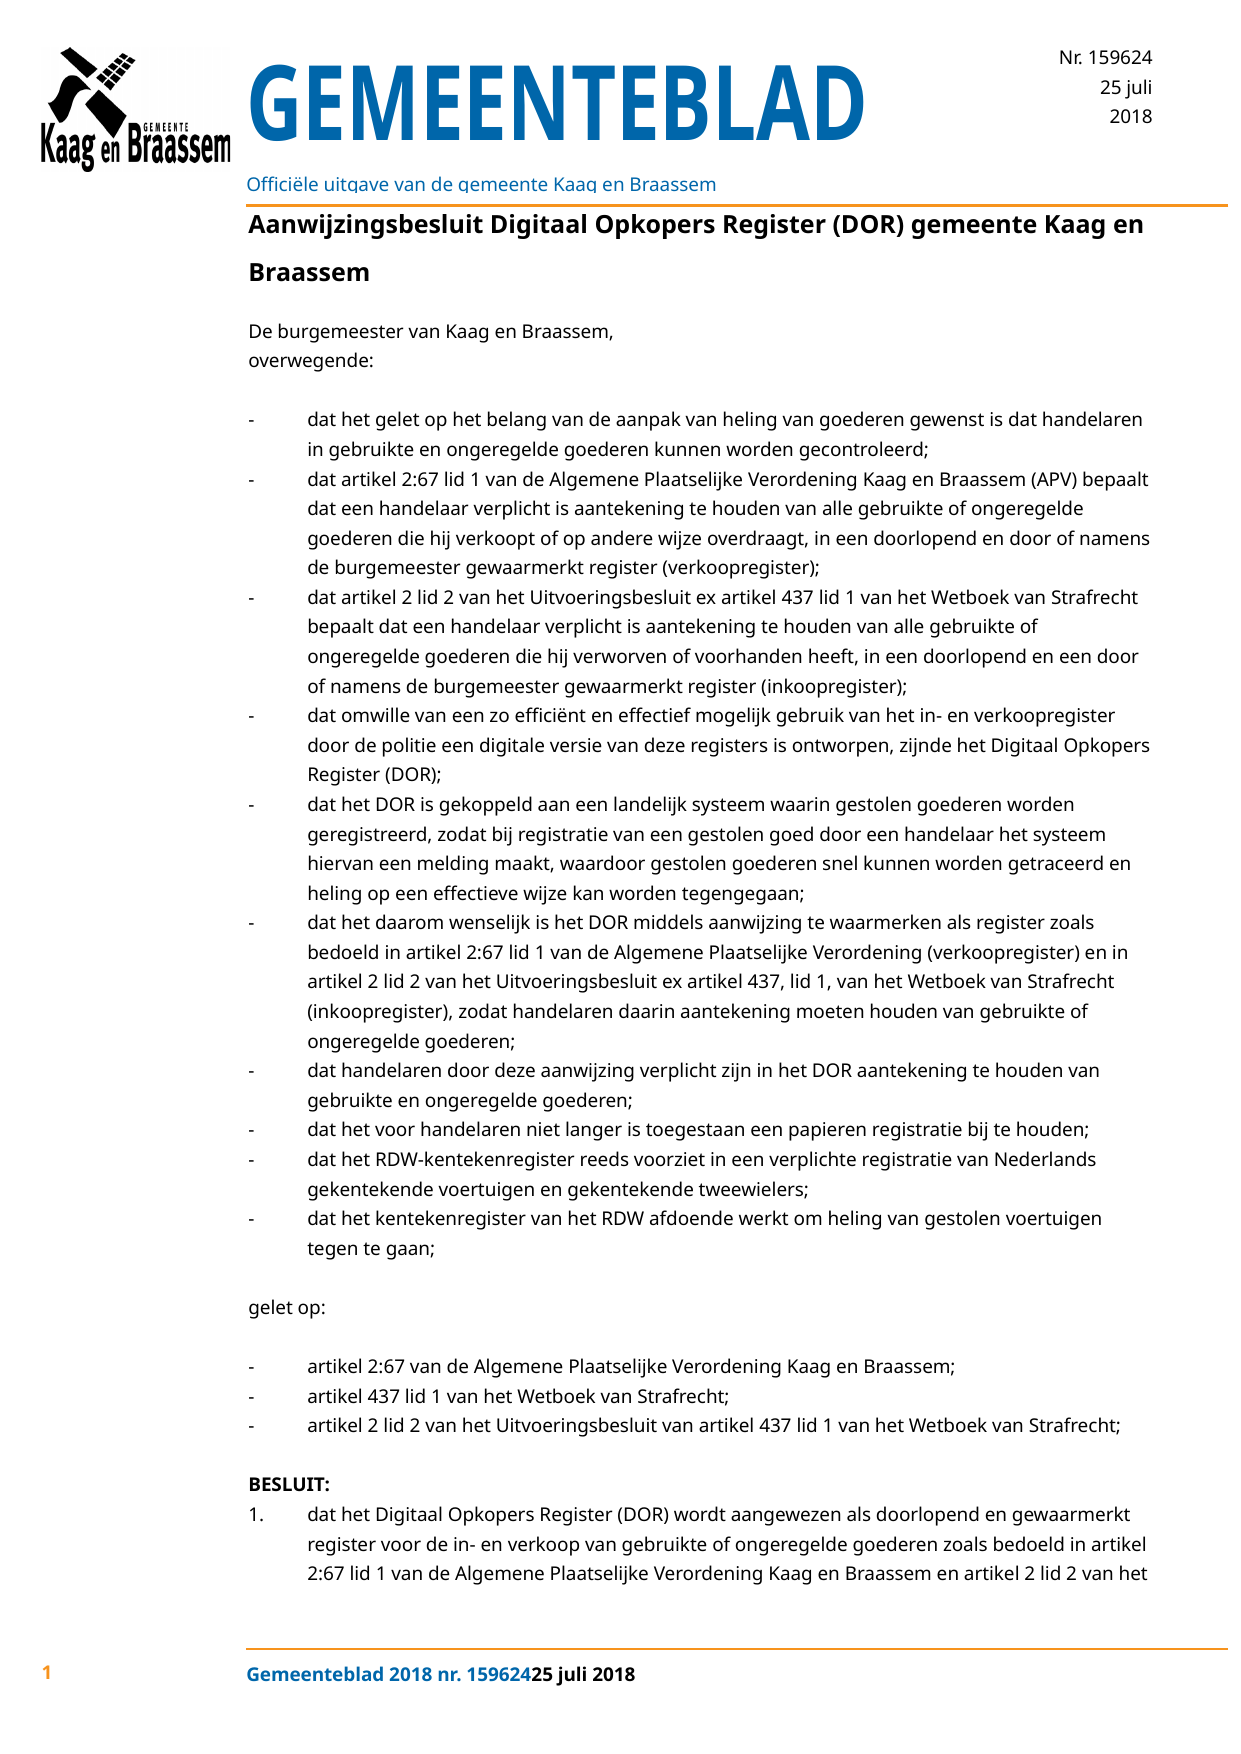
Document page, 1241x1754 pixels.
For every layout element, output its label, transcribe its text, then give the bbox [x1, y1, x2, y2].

list dat handelaren door deze aanwijzing verplicht zijn in het DOR aantekening te houden van gebruikte en ongeregelde goederen; [248, 1057, 1152, 1113]
list dat het kentekenregister van het RDW afdoende werkt om heling van gestolen voertuigen tegen te gaan; [248, 1205, 1152, 1261]
list dat artikel 2 lid 2 van het Uitvoeringsbesluit ex artikel 437 lid 1 van het Wetboek van Strafrecht bepaalt dat een handelaar verplicht is aantekening te houden van alle gebruikte of ongeregelde goederen die hij verworven of voorhanden heeft, in een doorlopend en een door of namens de burgemeester gewaarmerkt register (inkoopregister); [248, 584, 1152, 699]
text gelet op: [248, 1294, 1152, 1320]
picture [41, 47, 231, 172]
list artikel 2 lid 2 van het Uitvoeringsbesluit van artikel 437 lid 1 van het Wetboek van Strafrecht; [248, 1412, 1152, 1438]
list dat het gelet op het belang van de aanpak van heling van goederen gewenst is dat handelaren in gebruikte en ongeregelde goederen kunnen worden gecontroleerd; [248, 407, 1152, 462]
text BESLUIT: [248, 1472, 1152, 1497]
list dat het voor handelaren niet langer is toegestaan een papieren registratie bij te houden; [248, 1117, 1152, 1142]
list dat het Digitaal Opkopers Register (DOR) wordt aangewezen als doorlopend en gewaarmerkt register voor de in- en verkoop van gebruikte of ongeregelde goederen zoals bedoeld in artikel 2:67 lid 1 van de Algemene Plaatselijke Verordening Kaag en Braassem en artikel 2 lid 2 van het [248, 1501, 1152, 1586]
list artikel 2:67 van de Algemene Plaatselijke Verordening Kaag en Braassem; [248, 1353, 1152, 1379]
list dat artikel 2:67 lid 1 van de Algemene Plaatselijke Verordening Kaag en Braassem (APV) bepaalt dat een handelaar verplicht is aantekening te houden van alle gebruikte of ongeregelde goederen die hij verkoopt of op andere wijze overdraagt, in een doorlopend en door of namens de burgemeester gewaarmerkt register (verkoopregister); [248, 466, 1152, 580]
text De burgemeester van Kaag en Braassem, [248, 318, 1152, 344]
list dat omwille van een zo efficiënt en effectief mogelijk gebruik van het in- en verkoopregister door de politie een digitale versie van deze registers is ontworpen, zijnde het Digitaal Opkopers Register (DOR); [248, 702, 1152, 787]
list dat het DOR is gekoppeld aan een landelijk systeem waarin gestolen goederen worden geregistreerd, zodat bij registratie van een gestolen goed door een handelaar het systeem hiervan een melding maakt, waardoor gestolen goederen snel kunnen worden getraceerd en heling op een effectieve wijze kan worden tegengegaan; [248, 791, 1152, 906]
text Aanwijzingsbesluit Digitaal Opkopers Register (DOR) gemeente Kaag en Braassem [248, 207, 1152, 288]
list dat het RDW-kentekenregister reeds voorziet in een verplichte registratie van Nederlands gekentekende voertuigen en gekentekende tweewielers; [248, 1146, 1152, 1202]
list artikel 437 lid 1 van het Wetboek van Strafrecht; [248, 1383, 1152, 1409]
list dat het daarom wenselijk is het DOR middels aanwijzing te waarmerken als register zoals bedoeld in artikel 2:67 lid 1 van de Algemene Plaatselijke Verordening (verkoopregister) en in artikel 2 lid 2 van het Uitvoeringsbesluit ex artikel 437, lid 1, van het Wetboek van Strafrecht (inkoopregister), zodat handelaren daarin aantekening moeten houden van gebruikte of ongeregelde goederen; [248, 909, 1152, 1054]
text overwegende: [248, 347, 1152, 373]
